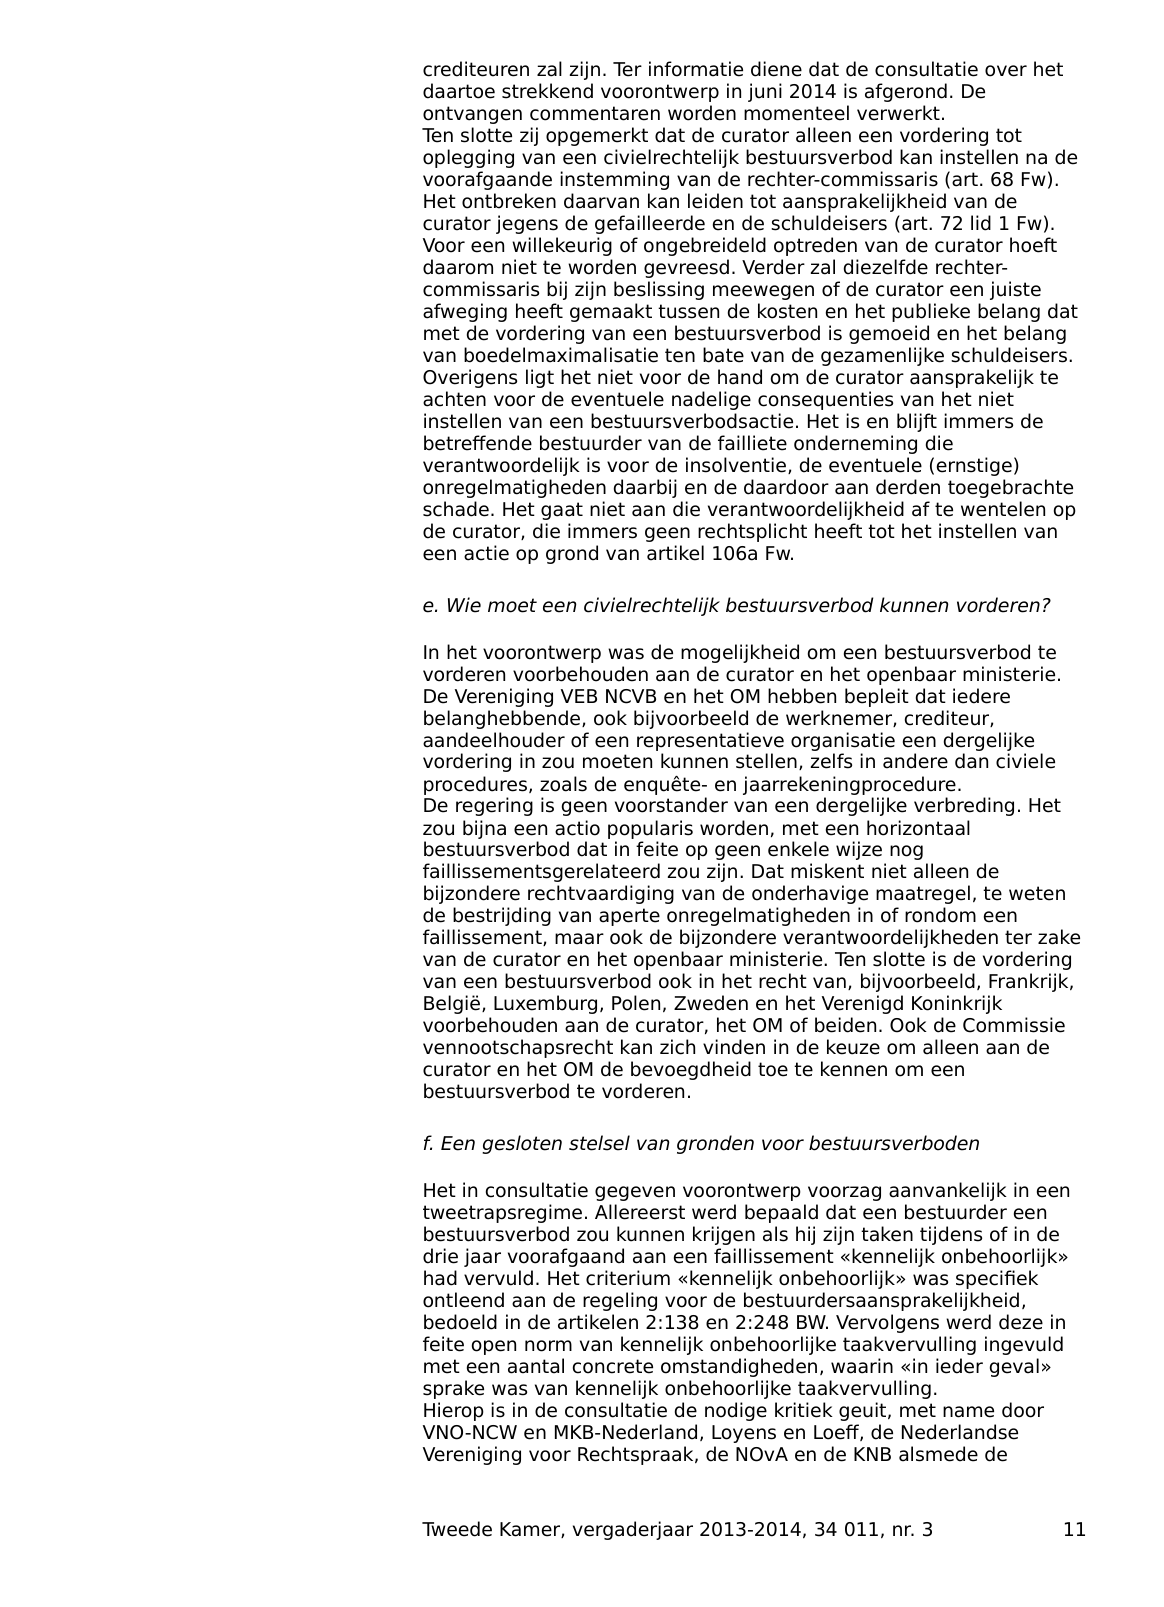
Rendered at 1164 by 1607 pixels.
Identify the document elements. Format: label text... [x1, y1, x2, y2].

text crediteuren zal zijn. Ter informatie diene dat de consultatie over het daartoe strekkend voorontwerp in juni 2014 is afgerond. De ontvangen commentaren worden momenteel verwerkt. [422, 59, 1087, 125]
subtitle e. Wie moet een civielrechtelijk bestuursverbod kunnen vorderen? [422, 594, 1087, 617]
text Het in consultatie gegeven voorontwerp voorzag aanvankelijk in een tweetrapsregime. Allereerst werd bepaald dat een bestuurder een bestuursverbod zou kunnen krijgen als hij zijn taken tijdens of in de drie jaar voorafgaand aan een faillissement «kennelijk onbehoorlijk» had vervuld. Het criterium «kennelijk onbehoorlijk» was specifiek ontleend aan de regeling voor de bestuurdersaansprakelijkheid, bedoeld in de artikelen 2:138 en 2:248 BW. Vervolgens werd deze in feite open norm van kennelijk onbehoorlijke taakvervulling ingevuld met een aantal concrete omstandigheden, waarin «in ieder geval» sprake was van kennelijk onbehoorlijke taakvervulling. [422, 1180, 1087, 1400]
text In het voorontwerp was de mogelijkheid om een bestuursverbod te vorderen voorbehouden aan de curator en het openbaar ministerie. De Vereniging VEB NCVB en het OM hebben bepleit dat iedere belanghebbende, ook bijvoorbeeld de werknemer, crediteur, aandeelhouder of een representatieve organisatie een dergelijke vordering in zou moeten kunnen stellen, zelfs in andere dan civiele procedures, zoals de enquête- en jaarrekeningprocedure. [422, 642, 1087, 795]
subtitle f. Een gesloten stelsel van gronden voor bestuursverboden [422, 1133, 1087, 1155]
text Ten slotte zij opgemerkt dat de curator alleen een vordering tot oplegging van een civielrechtelijk bestuursverbod kan instellen na de voorafgaande instemming van de rechter-commissaris (art. 68 Fw). Het ontbreken daarvan kan leiden tot aansprakelijkheid van de curator jegens de gefailleerde en de schuldeisers (art. 72 lid 1 Fw). Voor een willekeurig of ongebreideld optreden van de curator hoeft daarom niet te worden gevreesd. Verder zal diezelfde rechter-commissaris bij zijn beslissing meewegen of de curator een juiste afweging heeft gemaakt tussen de kosten en het publieke belang dat met de vordering van een bestuursverbod is gemoeid en het belang van boedelmaximalisatie ten bate van de gezamenlijke schuldeisers. Overigens ligt het niet voor de hand om de curator aansprakelijk te achten voor de eventuele nadelige consequenties van het niet instellen van een bestuursverbodsactie. Het is en blijft immers de betreffende bestuurder van de failliete onderneming die verantwoordelijk is voor de insolventie, de eventuele (ernstige) onregelmatigheden daarbij en de daardoor aan derden toegebrachte schade. Het gaat niet aan die verantwoordelijkheid af te wentelen op de curator, die immers geen rechtsplicht heeft tot het instellen van een actie op grond van artikel 106a Fw. [422, 125, 1087, 564]
text Hierop is in de consultatie de nodige kritiek geuit, met name door VNO-NCW en MKB-Nederland, Loyens en Loeff, de Nederlandse Vereniging voor Rechtspraak, de NOvA en de KNB alsmede de [422, 1400, 1087, 1466]
text De regering is geen voorstander van een dergelijke verbreding. Het zou bijna een actio popularis worden, met een horizontaal bestuursverbod dat in feite op geen enkele wijze nog faillissementsgerelateerd zou zijn. Dat miskent niet alleen de bijzondere rechtvaardiging van de onderhavige maatregel, te weten de bestrijding van aperte onregelmatigheden in of rondom een faillissement, maar ook de bijzondere verantwoordelijkheden ter zake van de curator en het openbaar ministerie. Ten slotte is de vordering van een bestuursverbod ook in het recht van, bijvoorbeeld, Frankrijk, België, Luxemburg, Polen, Zweden en het Verenigd Koninkrijk voorbehouden aan de curator, het OM of beiden. Ook de Commissie vennootschapsrecht kan zich vinden in de keuze om alleen aan de curator en het OM de bevoegdheid toe te kennen om een bestuursverbod te vorderen. [422, 795, 1087, 1103]
